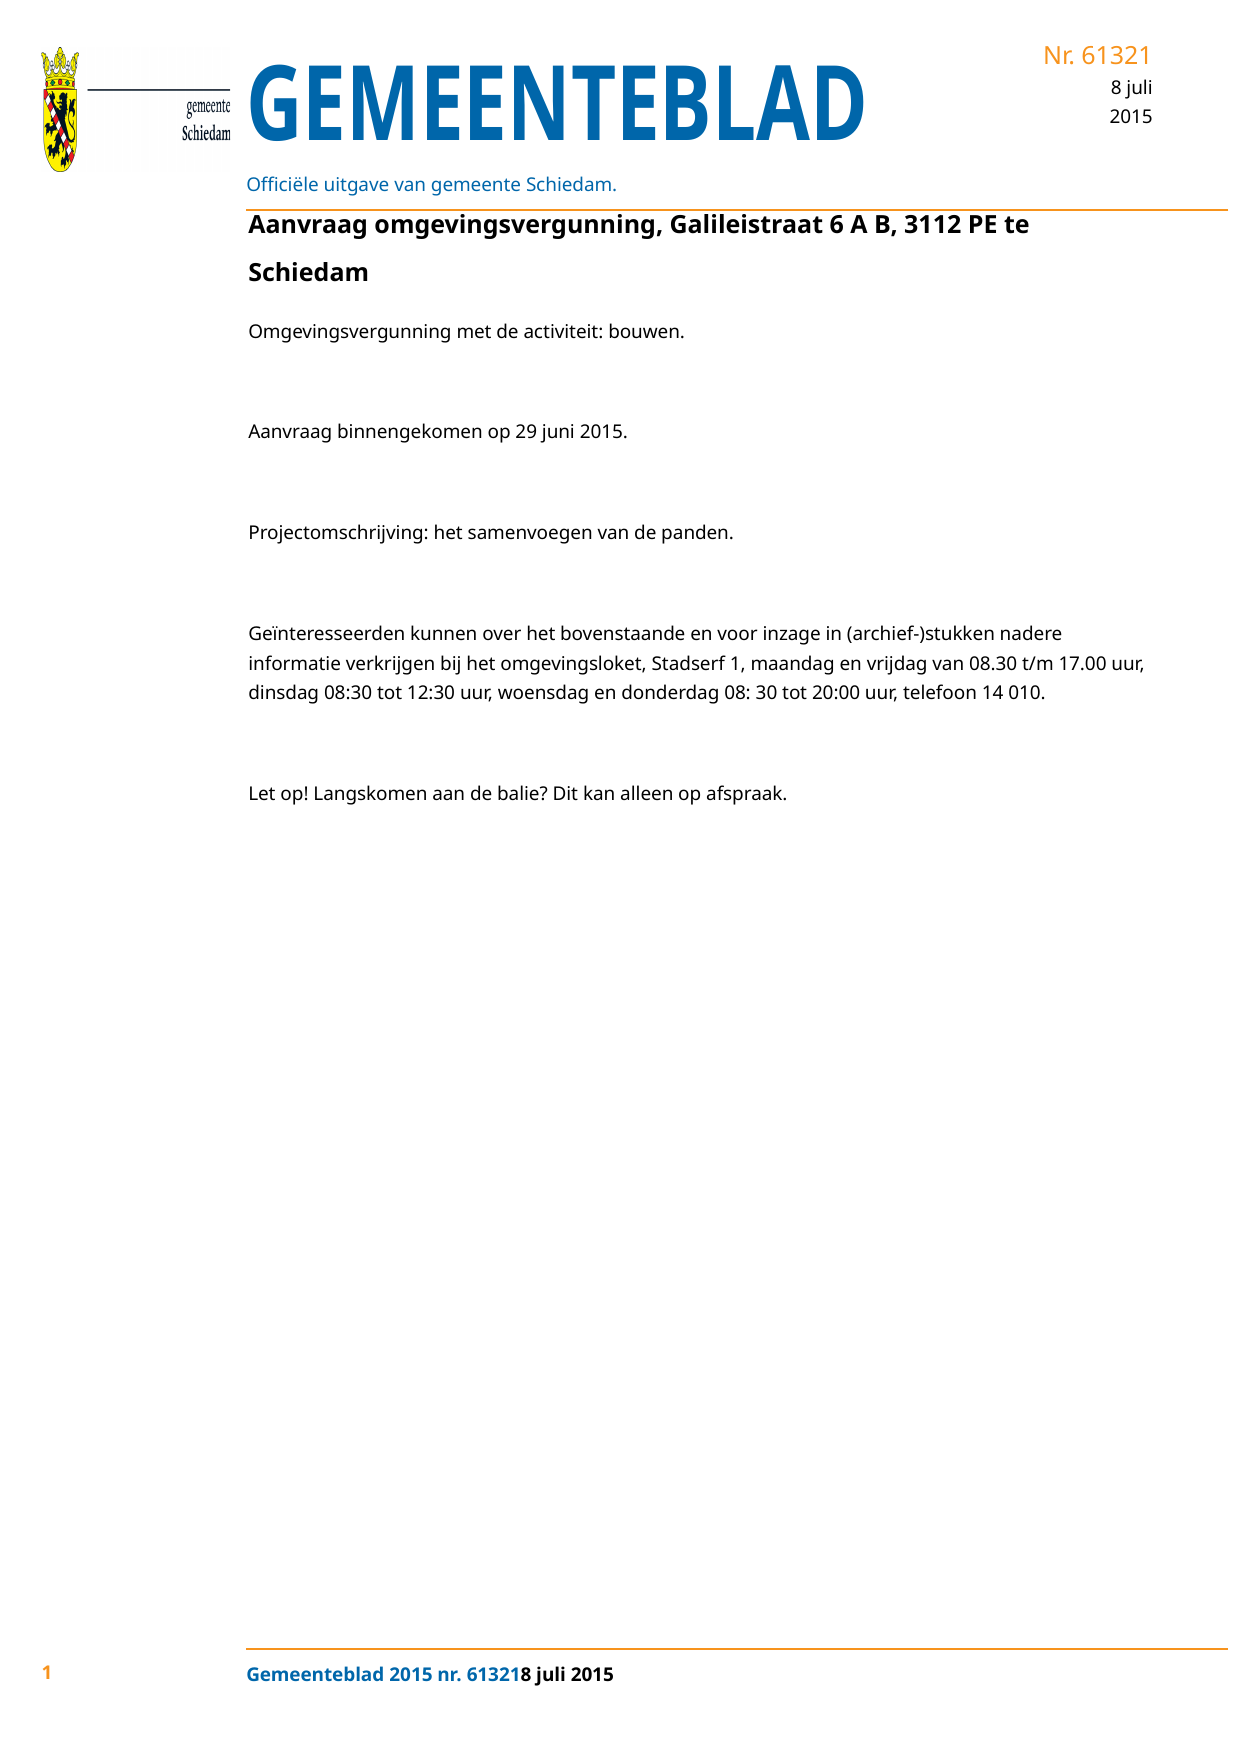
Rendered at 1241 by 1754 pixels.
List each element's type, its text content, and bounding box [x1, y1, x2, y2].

text Aanvraag binnengekomen op 29 juni 2015. [248, 419, 1152, 444]
picture [41, 47, 231, 172]
text Omgevingsvergunning met de activiteit: bouwen. [248, 318, 1152, 344]
text Geïnteresseerden kunnen over het bovenstaande en voor inzage in (archief-)stukken nadere informatie verkrijgen bij het omgevingsloket, Stadserf 1, maandag en vrijdag van 08.30 t/m 17.00 uur, dinsdag 08:30 tot 12:30 uur, woensdag en donderdag 08: 30 tot 20:00 uur, telefoon 14 010. [248, 620, 1152, 705]
text Projectomschrijving: het samenvoegen van de panden. [248, 519, 1152, 545]
text Aanvraag omgevingsvergunning, Galileistraat 6 A B, 3112 PE te Schiedam [248, 211, 1152, 288]
text Let op! Langskomen aan de balie? Dit kan alleen op afspraak. [248, 780, 1152, 806]
